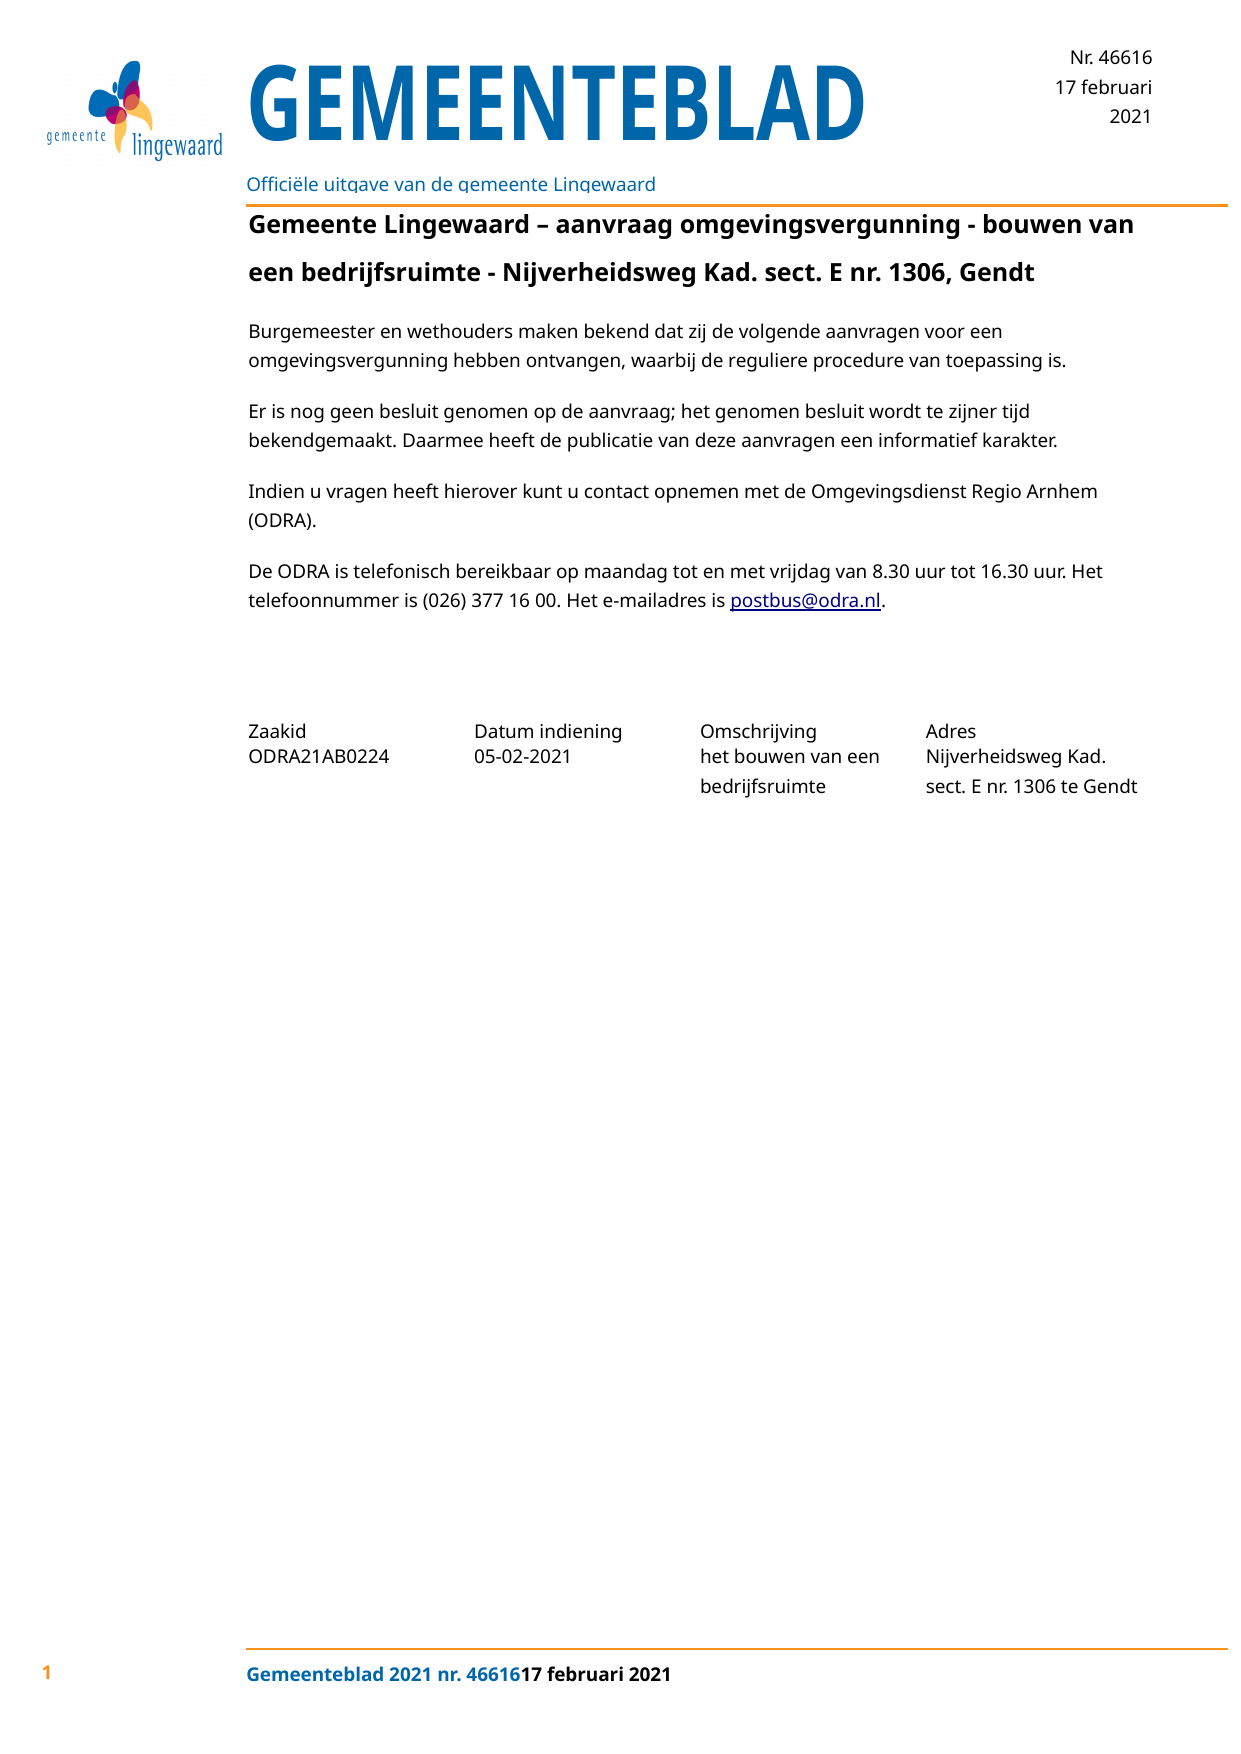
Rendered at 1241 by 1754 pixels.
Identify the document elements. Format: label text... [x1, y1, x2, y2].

table_header Zaakid [248, 718, 474, 744]
table_cell 05-02-2021 [474, 744, 700, 799]
table_cell het bouwen van een bedrijfsruimte [700, 744, 926, 799]
text Indien u vragen heeft hierover kunt u contact opnemen met de Omgevingsdienst Regio Arnhem (ODRA). [248, 478, 1152, 533]
text Er is nog geen besluit genomen op de aanvraag; het genomen besluit wordt te zijner tijd bekendgemaakt. Daarmee heeft de publicatie van deze aanvragen een informatief karakter. [248, 398, 1152, 453]
text Gemeente Lingewaard – aanvraag omgevingsvergunning - bouwen van een bedrijfsruimte - Nijverheidsweg Kad. sect. E nr. 1306, Gendt [248, 207, 1152, 288]
table_cell Nijverheidsweg Kad. sect. E nr. 1306 te Gendt [926, 744, 1152, 799]
text De ODRA is telefonisch bereikbaar op maandag tot en met vrijdag van 8.30 uur tot 16.30 uur. Het telefoonnummer is (026) 377 16 00. Het e-mailadres is postbus@odra.nl. [248, 558, 1152, 613]
picture [41, 47, 231, 172]
table_header Omschrijving [700, 718, 926, 744]
table_header Datum indiening [474, 718, 700, 744]
table_cell ODRA21AB0224 [248, 744, 474, 799]
text Burgemeester en wethouders maken bekend dat zij de volgende aanvragen voor een omgevingsvergunning hebben ontvangen, waarbij de reguliere procedure van toepassing is. [248, 318, 1152, 373]
table_header Adres [926, 718, 1152, 744]
